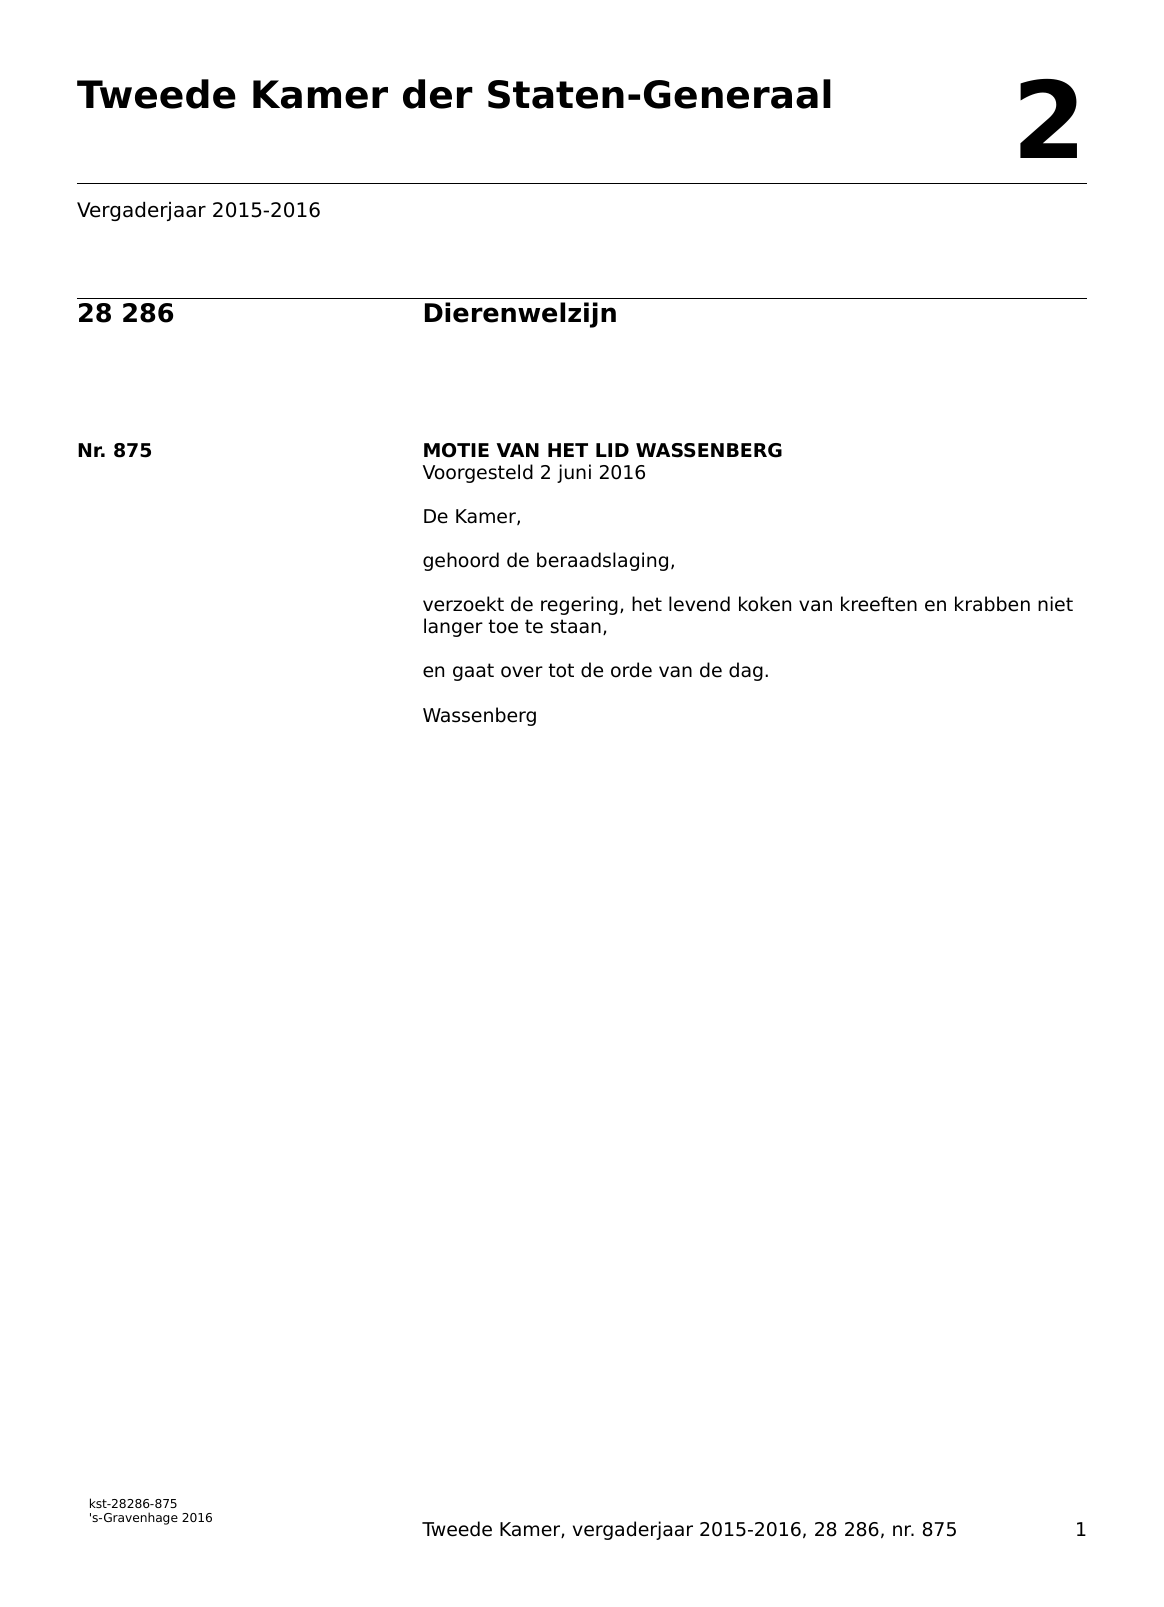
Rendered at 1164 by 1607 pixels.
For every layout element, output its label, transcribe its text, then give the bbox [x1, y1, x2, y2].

subtitle 28 286 Dierenwelzijn [77, 299, 1087, 329]
subtitle Nr. 875 MOTIE VAN HET LID WASSENBERG [77, 440, 1087, 462]
text kst-28286-875 [88, 1497, 323, 1511]
text en gaat over tot de orde van de dag. [422, 660, 1087, 682]
table_header 2 [886, 59, 1087, 183]
text 's-Gravenhage 2016 [88, 1511, 323, 1525]
text gehoord de beraadslaging, [422, 550, 1087, 572]
table_cell Vergaderjaar 2015-2016 [77, 184, 1087, 298]
table_header Tweede Kamer der Staten-Generaal [77, 59, 886, 183]
text Wassenberg [422, 704, 1087, 726]
text verzoekt de regering, het levend koken van kreeften en krabben niet langer toe te staan, [422, 594, 1087, 638]
text Voorgesteld 2 juni 2016 [422, 462, 1087, 484]
text De Kamer, [422, 506, 1087, 528]
